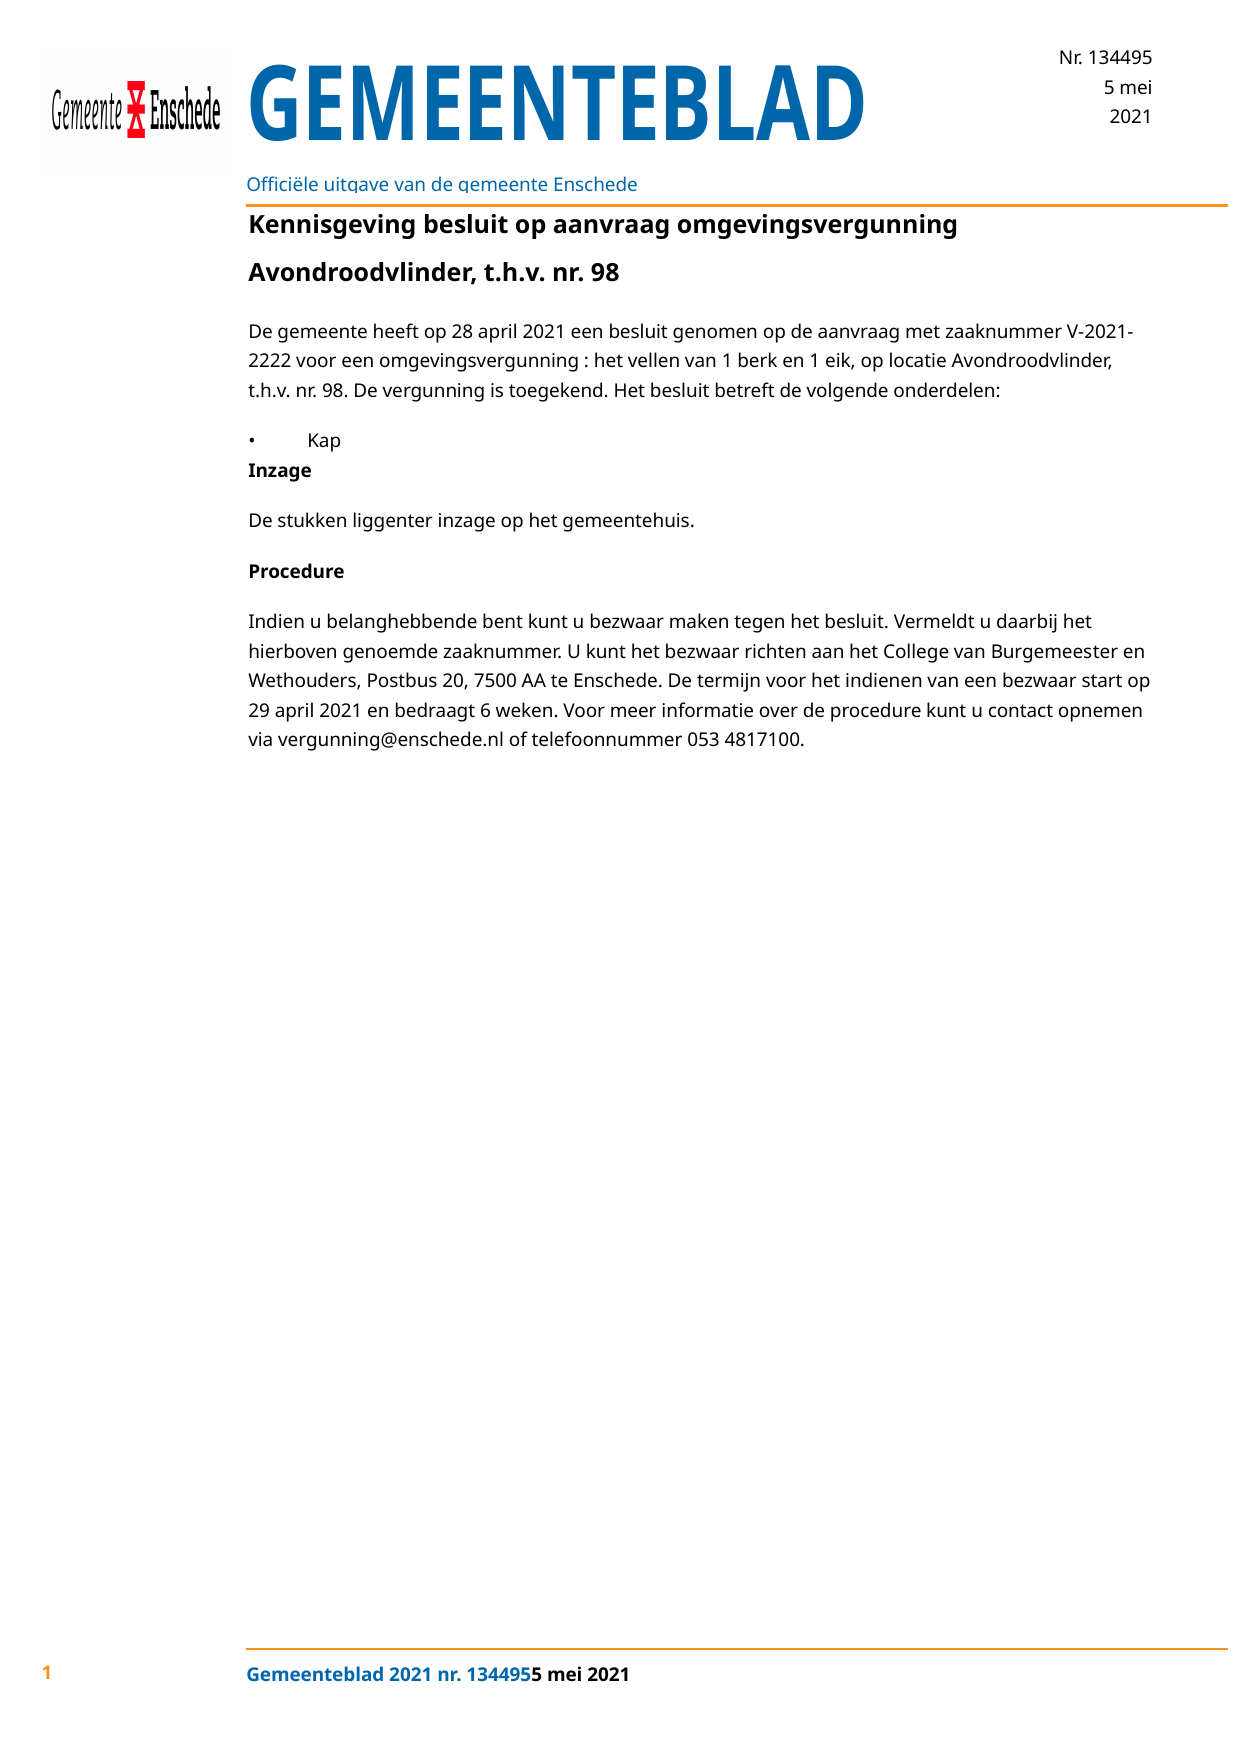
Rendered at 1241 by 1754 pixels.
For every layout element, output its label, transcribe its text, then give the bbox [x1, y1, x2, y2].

text Indien u belanghebbende bent kunt u bezwaar maken tegen het besluit. Vermeldt u daarbij het hierboven genoemde zaaknummer. U kunt het bezwaar richten aan het College van Burgemees­ter en Wethouders, Postbus 20, 7500 AA te Enschede. De termijn voor het indienen van een bezwaar start op 29 april 2021 en bedraagt 6 weken. Voor meer informatie over de procedure kunt u contact opnemen via vergunning@enschede.nl of telefoonnummer 053 4817100. [248, 608, 1152, 752]
text Procedure [248, 558, 1152, 584]
text Inzage [248, 457, 1152, 483]
text Kennisgeving besluit op aanvraag omgevingsvergunning Avondroodvlinder, t.h.v. nr. 98 [248, 207, 1152, 288]
picture [41, 47, 231, 172]
text De stukken liggenter inzage op het gemeentehuis. [248, 507, 1152, 533]
list Kap [248, 427, 1152, 453]
text De gemeente heeft op 28 april 2021 een besluit genomen op de aanvraag met zaaknummer V-2021-2222 voor een omgevingsvergunning : het vellen van 1 berk en 1 eik, op locatie Avondroodvlinder, t.h.v. nr. 98. De vergunning is toegekend. Het besluit betreft de volgende onderdelen: [248, 318, 1152, 403]
